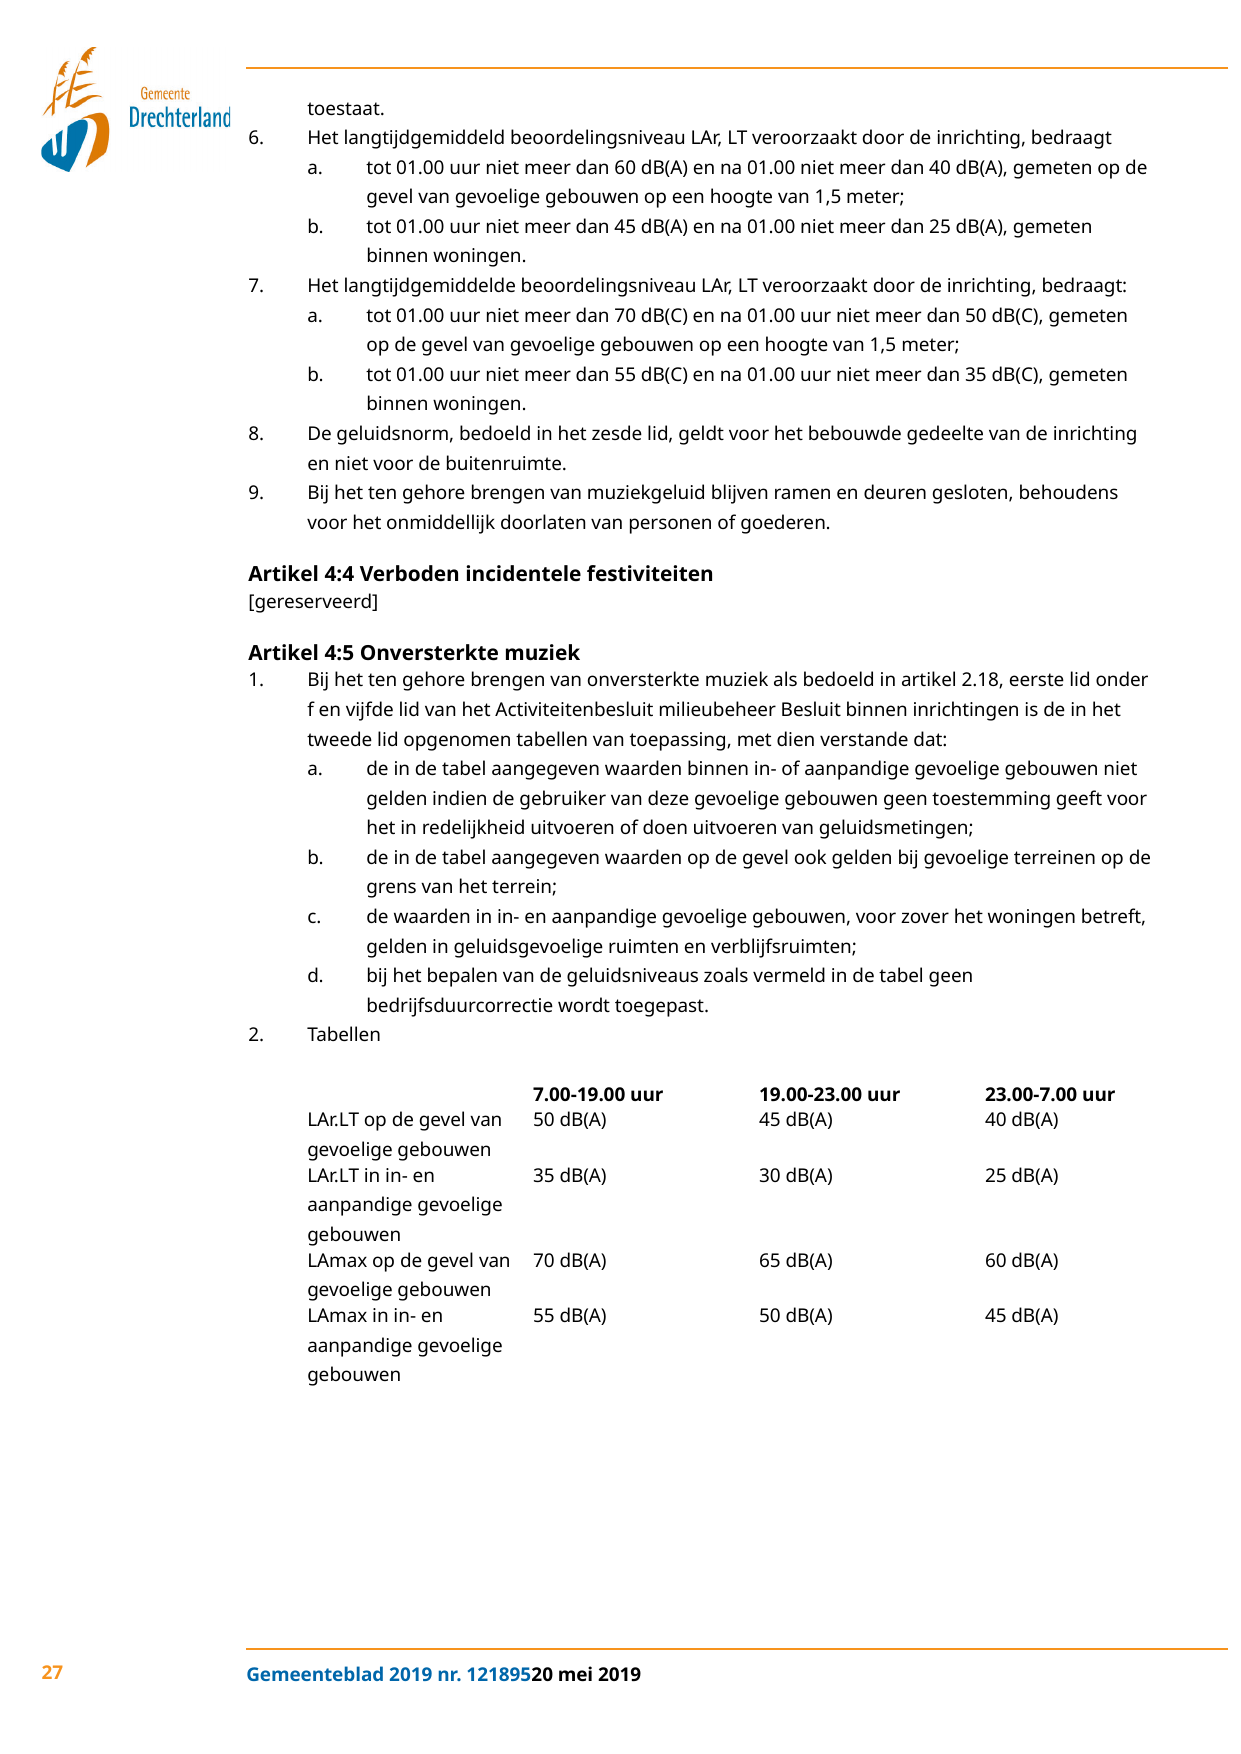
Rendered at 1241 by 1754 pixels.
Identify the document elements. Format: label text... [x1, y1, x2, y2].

table_cell 65 dB(A) [759, 1247, 985, 1302]
table_cell 25 dB(A) [985, 1162, 1211, 1247]
list de in de tabel aangegeven waarden op de gevel ook gelden bij gevoelige terreinen op de grens van het terrein; [307, 844, 1152, 899]
text [gereserveerd] [248, 588, 1152, 613]
table_cell LAmax in in- en aanpandige gevoelige gebouwen [307, 1302, 533, 1387]
list de in de tabel aangegeven waarden binnen in- of aanpandige gevoelige gebouwen niet gelden indien de gebruiker van deze gevoelige gebouwen geen toestemming geeft voor het in redelijkheid uitvoeren of doen uitvoeren van geluidsmetingen; [307, 755, 1152, 840]
table_header [307, 1081, 533, 1107]
table_header 19.00-23.00 uur [759, 1081, 985, 1107]
list tot 01.00 uur niet meer dan 45 dB(A) en na 01.00 niet meer dan 25 dB(A), gemeten binnen woningen. [307, 213, 1152, 268]
list Het langtijdgemiddeld beoordelingsniveau LAr, LT veroorzaakt door de inrichting, bedraagt [248, 124, 1152, 150]
table_cell 45 dB(A) [759, 1107, 985, 1162]
table_cell 35 dB(A) [533, 1162, 759, 1247]
list Bij het ten gehore brengen van muziekgeluid blijven ramen en deuren gesloten, behoudens voor het onmiddellijk doorlaten van personen of goederen. [248, 479, 1152, 535]
list toestaat. [248, 95, 1152, 121]
list bij het bepalen van de geluidsniveaus zoals vermeld in de tabel geen bedrijfsduurcorrectie wordt toegepast. [307, 962, 1152, 1018]
list tot 01.00 uur niet meer dan 60 dB(A) en na 01.00 niet meer dan 40 dB(A), gemeten op de gevel van gevoelige gebouwen op een hoogte van 1,5 meter; [307, 154, 1152, 209]
picture [41, 158, 64, 172]
table_cell LAr.LT op de gevel van gevoelige gebouwen [307, 1107, 533, 1162]
table_cell LAr.LT in in- en aanpandige gevoelige gebouwen [307, 1162, 533, 1247]
list Tabellen [248, 1022, 1152, 1047]
table_cell 30 dB(A) [759, 1162, 985, 1247]
table_cell 45 dB(A) [985, 1302, 1211, 1387]
picture [226, 115, 231, 124]
table_cell 70 dB(A) [533, 1247, 759, 1302]
text Artikel 4:4 Verboden incidentele festiviteiten [248, 559, 1152, 588]
table_cell 40 dB(A) [985, 1107, 1211, 1162]
table_header 7.00-19.00 uur [533, 1081, 759, 1107]
table_header 23.00-7.00 uur [985, 1081, 1211, 1107]
list Bij het ten gehore brengen van onversterkte muziek als bedoeld in artikel 2.18, eerste lid onder f en vijfde lid van het Activiteitenbesluit milieubeheer Besluit binnen inrichtingen is de in het tweede lid opgenomen tabellen van toepassing, met dien verstande dat: [248, 667, 1152, 752]
table_cell 55 dB(A) [533, 1302, 759, 1387]
table_cell 50 dB(A) [759, 1302, 985, 1387]
list Het langtijdgemiddelde beoordelingsniveau LAr, LT veroorzaakt door de inrichting, bedraagt: [248, 272, 1152, 298]
list de waarden in in- en aanpandige gevoelige gebouwen, voor zover het woningen betreft, gelden in geluidsgevoelige ruimten en verblijfsruimten; [307, 903, 1152, 959]
text Artikel 4:5 Onversterkte muziek [248, 638, 1152, 667]
list De geluidsnorm, bedoeld in het zesde lid, geldt voor het bebouwde gedeelte van de inrichting en niet voor de buitenruimte. [248, 420, 1152, 476]
table_cell 50 dB(A) [533, 1107, 759, 1162]
picture [41, 47, 231, 172]
list tot 01.00 uur niet meer dan 55 dB(C) en na 01.00 uur niet meer dan 35 dB(C), gemeten binnen woningen. [307, 361, 1152, 416]
table_cell LAmax op de gevel van gevoelige gebouwen [307, 1247, 533, 1302]
list tot 01.00 uur niet meer dan 70 dB(C) en na 01.00 uur niet meer dan 50 dB(C), gemeten op de gevel van gevoelige gebouwen op een hoogte van 1,5 meter; [307, 302, 1152, 357]
table_cell 60 dB(A) [985, 1247, 1211, 1302]
